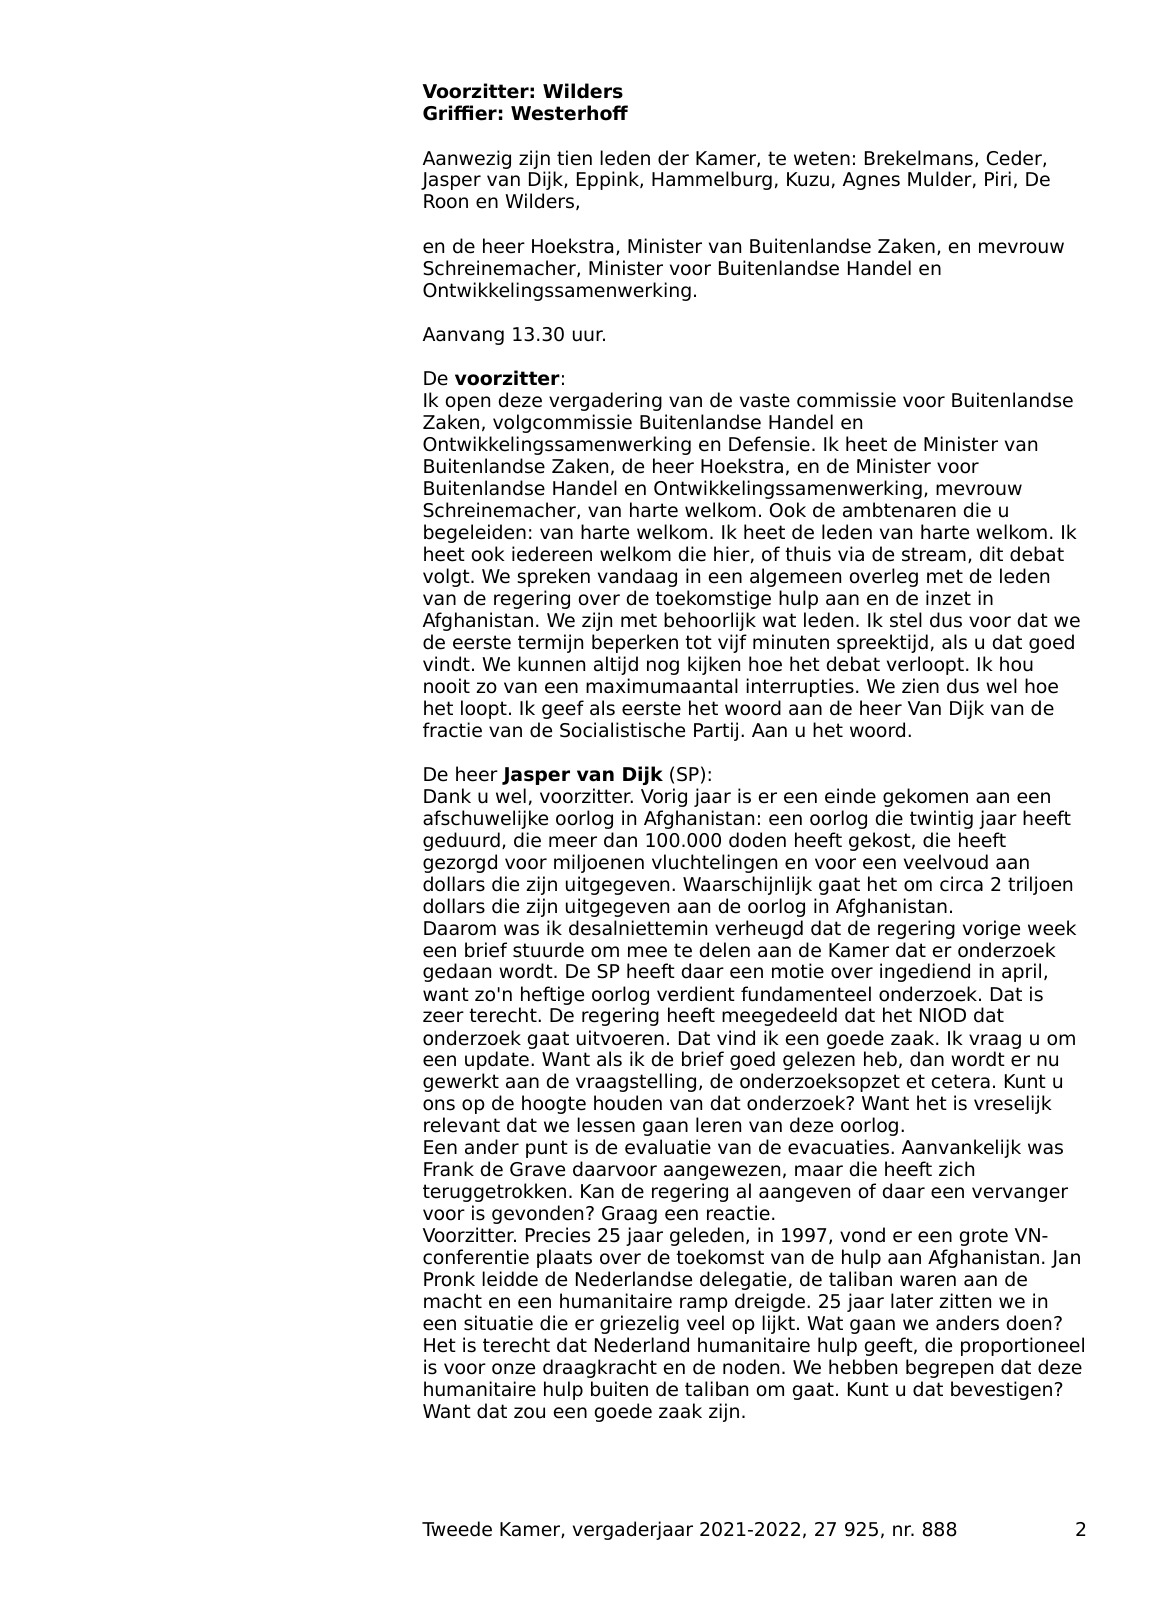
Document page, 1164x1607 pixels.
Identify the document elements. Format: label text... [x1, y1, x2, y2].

text De heer Jasper van Dijk (SP): [422, 764, 1087, 786]
text Daarom was ik desalniettemin verheugd dat de regering vorige week een brief stuurde om mee te delen aan de Kamer dat er onderzoek gedaan wordt. De SP heeft daar een motie over ingediend in april, want zo'n heftige oorlog verdient fundamenteel onderzoek. Dat is zeer terecht. De regering heeft meegedeeld dat het NIOD dat onderzoek gaat uitvoeren. Dat vind ik een goede zaak. Ik vraag u om een update. Want als ik de brief goed gelezen heb, dan wordt er nu gewerkt aan de vraagstelling, de onderzoeksopzet et cetera. Kunt u ons op de hoogte houden van dat onderzoek? Want het is vreselijk relevant dat we lessen gaan leren van deze oorlog. [422, 917, 1087, 1137]
text Ik open deze vergadering van de vaste commissie voor Buitenlandse Zaken, volgcommissie Buitenlandse Handel en Ontwikkelingssamenwerking en Defensie. Ik heet de Minister van Buitenlandse Zaken, de heer Hoekstra, en de Minister voor Buitenlandse Handel en Ontwikkelingssamenwerking, mevrouw Schreinemacher, van harte welkom. Ook de ambtenaren die u begeleiden: van harte welkom. Ik heet de leden van harte welkom. Ik heet ook iedereen welkom die hier, of thuis via de stream, dit debat volgt. We spreken vandaag in een algemeen overleg met de leden van de regering over de toekomstige hulp aan en de inzet in Afghanistan. We zijn met behoorlijk wat leden. Ik stel dus voor dat we de eerste termijn beperken tot vijf minuten spreektijd, als u dat goed vindt. We kunnen altijd nog kijken hoe het debat verloopt. Ik hou nooit zo van een maximumaantal interrupties. We zien dus wel hoe het loopt. Ik geef als eerste het woord aan de heer Van Dijk van de fractie van de Socialistische Partij. Aan u het woord. [422, 390, 1087, 741]
text Aanwezig zijn tien leden der Kamer, te weten: Brekelmans, Ceder, Jasper van Dijk, Eppink, Hammelburg, Kuzu, Agnes Mulder, Piri, De Roon en Wilders, [422, 147, 1087, 213]
text Griffier: Westerhoff [422, 103, 1087, 125]
text Het is terecht dat Nederland humanitaire hulp geeft, die proportioneel is voor onze draagkracht en de noden. We hebben begrepen dat deze humanitaire hulp buiten de taliban om gaat. Kunt u dat bevestigen? Want dat zou een goede zaak zijn. [422, 1335, 1087, 1423]
text De voorzitter: [422, 368, 1087, 390]
text Voorzitter. Precies 25 jaar geleden, in 1997, vond er een grote VN-conferentie plaats over de toekomst van de hulp aan Afghanistan. Jan Pronk leidde de Nederlandse delegatie, de taliban waren aan de macht en een humanitaire ramp dreigde. 25 jaar later zitten we in een situatie die er griezelig veel op lijkt. Wat gaan we anders doen? [422, 1225, 1087, 1335]
text Voorzitter: Wilders [422, 81, 1087, 103]
text en de heer Hoekstra, Minister van Buitenlandse Zaken, en mevrouw Schreinemacher, Minister voor Buitenlandse Handel en Ontwikkelingssamenwerking. [422, 236, 1087, 301]
text Een ander punt is de evaluatie van de evacuaties. Aanvankelijk was Frank de Grave daarvoor aangewezen, maar die heeft zich teruggetrokken. Kan de regering al aangeven of daar een vervanger voor is gevonden? Graag een reactie. [422, 1137, 1087, 1225]
text Aanvang 13.30 uur. [422, 324, 1087, 346]
text Dank u wel, voorzitter. Vorig jaar is er een einde gekomen aan een afschuwelijke oorlog in Afghanistan: een oorlog die twintig jaar heeft geduurd, die meer dan 100.000 doden heeft gekost, die heeft gezorgd voor miljoenen vluchtelingen en voor een veelvoud aan dollars die zijn uitgegeven. Waarschijnlijk gaat het om circa 2 triljoen dollars die zijn uitgegeven aan de oorlog in Afghanistan. [422, 786, 1087, 917]
